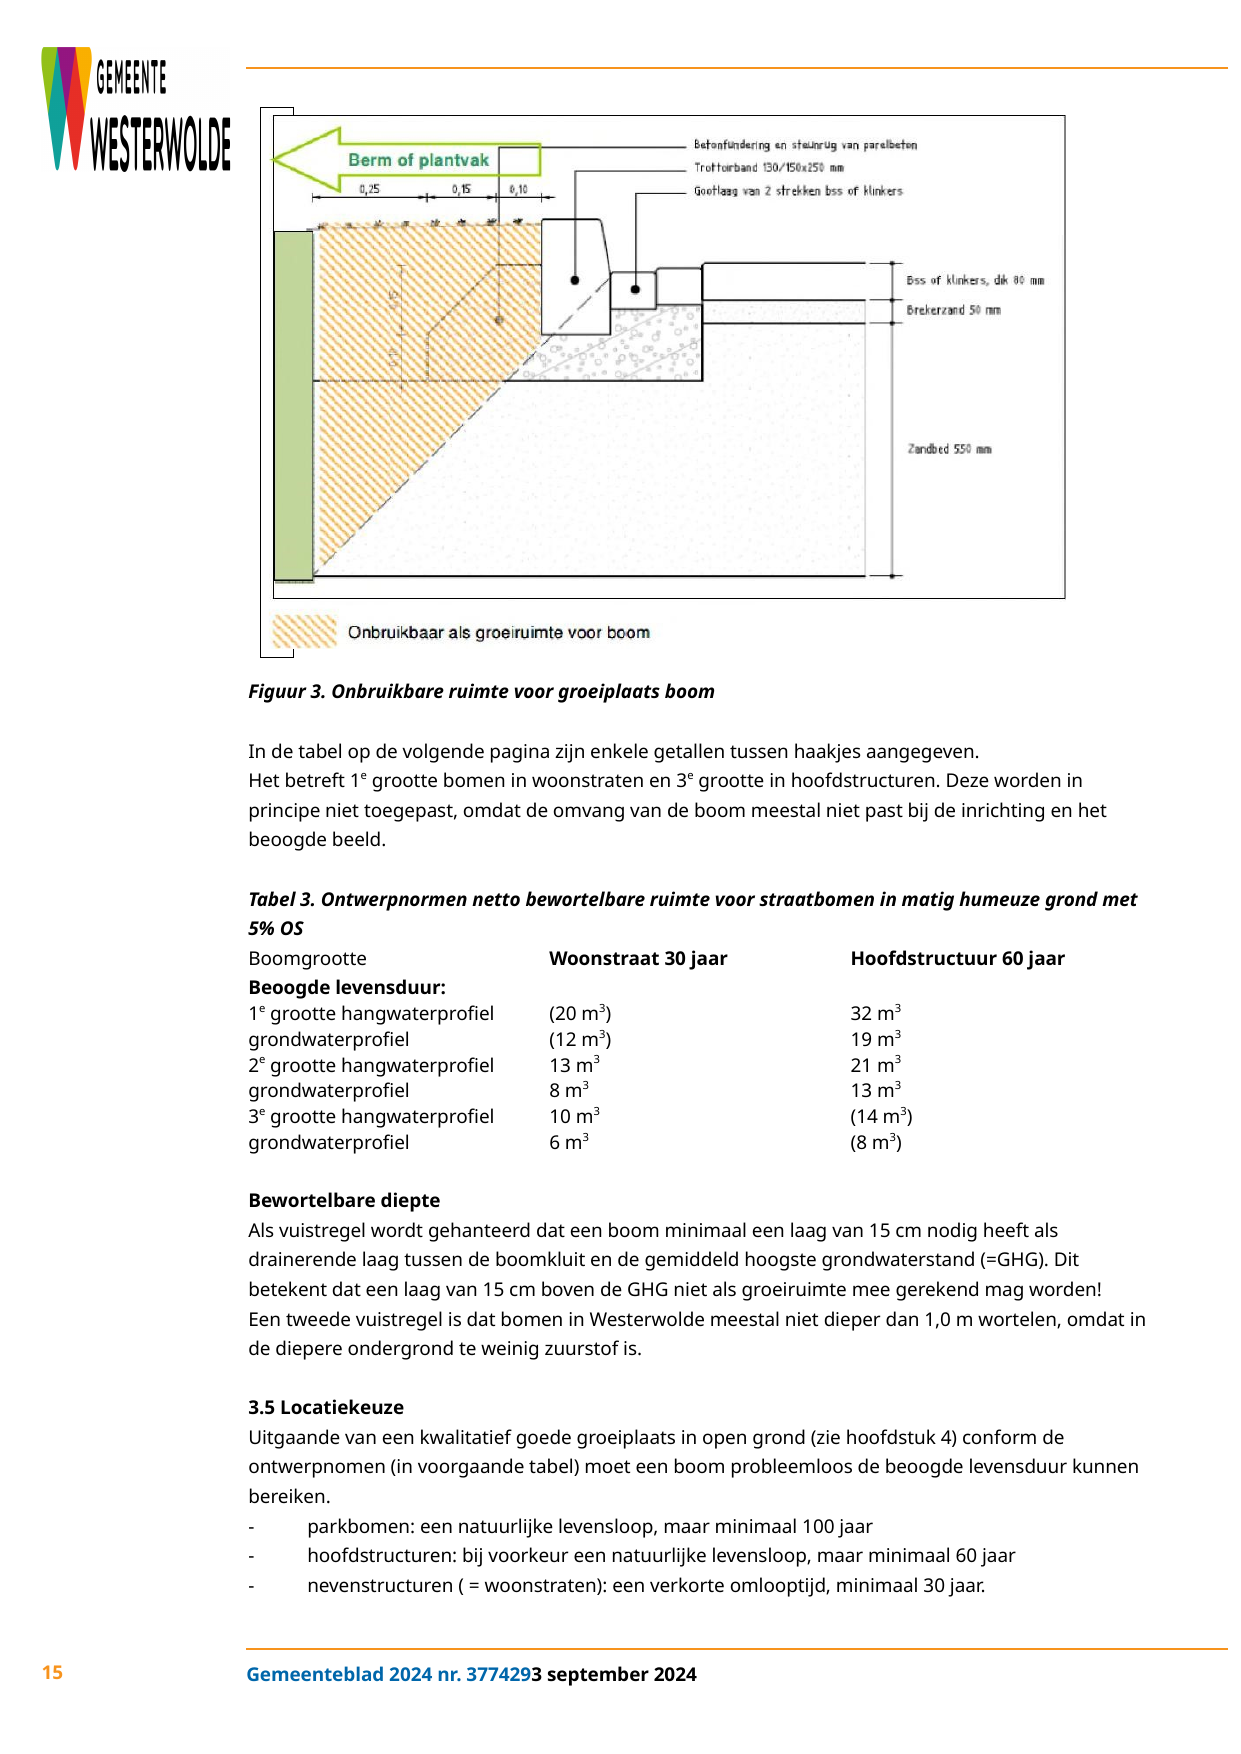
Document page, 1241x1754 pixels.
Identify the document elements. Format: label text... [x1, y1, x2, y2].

text Als vuistregel wordt gehanteerd dat een boom minimaal een laag van 15 cm nodig heeft als drainerende laag tussen de boomkluit en de gemiddeld hoogste grondwaterstand (=GHG). Dit betekent dat een laag van 15 cm boven de GHG niet als groeiruimte mee gerekend mag worden! [248, 1217, 1152, 1302]
table_header Boomgrootte Beoogde levensduur: [248, 945, 549, 1000]
table_header Woonstraat 30 jaar [549, 945, 850, 1000]
text Figuur 3. Onbruikbare ruimte voor groeiplaats boom [248, 679, 1152, 704]
list parkbomen: een natuurlijke levensloop, maar minimaal 100 jaar [248, 1513, 1152, 1539]
table_cell 13 m3 [549, 1052, 850, 1077]
table_cell (12 m3) [549, 1026, 850, 1052]
table_cell 32 m3 [850, 1000, 1152, 1026]
table_cell 21 m3 [850, 1052, 1152, 1077]
text In de tabel op de volgende pagina zijn enkele getallen tussen haakjes aangegeven. [248, 738, 1152, 763]
table_cell 8 m3 [549, 1078, 850, 1103]
list nevenstructuren ( = woonstraten): een verkorte omlooptijd, minimaal 30 jaar. [248, 1572, 1152, 1598]
table_cell (8 m3) [850, 1129, 1152, 1155]
table_cell (14 m3) [850, 1103, 1152, 1129]
table_cell 2e grootte hangwaterprofiel [248, 1052, 549, 1077]
text Tabel 3. Ontwerpnormen netto bewortelbare ruimte voor straatbomen in matig humeuze grond met 5% OS [248, 886, 1152, 941]
table_header Hoofdstructuur 60 jaar [850, 945, 1152, 1000]
text Bewortelbare diepte [248, 1187, 1152, 1213]
table_cell 3e grootte hangwaterprofiel [248, 1103, 549, 1129]
table_cell 13 m3 [850, 1078, 1152, 1103]
picture [268, 115, 1067, 649]
text Uitgaande van een kwalitatief goede groeiplaats in open grond (zie hoofdstuk 4) conform de ontwerpnomen (in voorgaande tabel) moet een boom probleemloos de beoogde levensduur kunnen bereiken. [248, 1424, 1152, 1509]
text 3.5 Locatiekeuze [248, 1394, 1152, 1420]
list hoofdstructuren: bij voorkeur een natuurlijke levensloop, maar minimaal 60 jaar [248, 1542, 1152, 1568]
text Het betreft 1e grootte bomen in woonstraten en 3e grootte in hoofdstructuren. Deze worden in principe niet toegepast, omdat de omvang van de boom meestal niet past bij de inrichting en het beoogde beeld. [248, 767, 1152, 852]
table_cell 6 m3 [549, 1129, 850, 1155]
table_cell 19 m3 [850, 1026, 1152, 1052]
table_cell grondwaterprofiel [248, 1078, 549, 1103]
picture [41, 47, 231, 172]
table_cell grondwaterprofiel [248, 1026, 549, 1052]
table_cell 10 m3 [549, 1103, 850, 1129]
table_cell (20 m3) [549, 1000, 850, 1026]
text Een tweede vuistregel is dat bomen in Westerwolde meestal niet dieper dan 1,0 m wortelen, omdat in de diepere ondergrond te weinig zuurstof is. [248, 1306, 1152, 1361]
table_cell grondwaterprofiel [248, 1129, 549, 1155]
table_cell 1e grootte hangwaterprofiel [248, 1000, 549, 1026]
